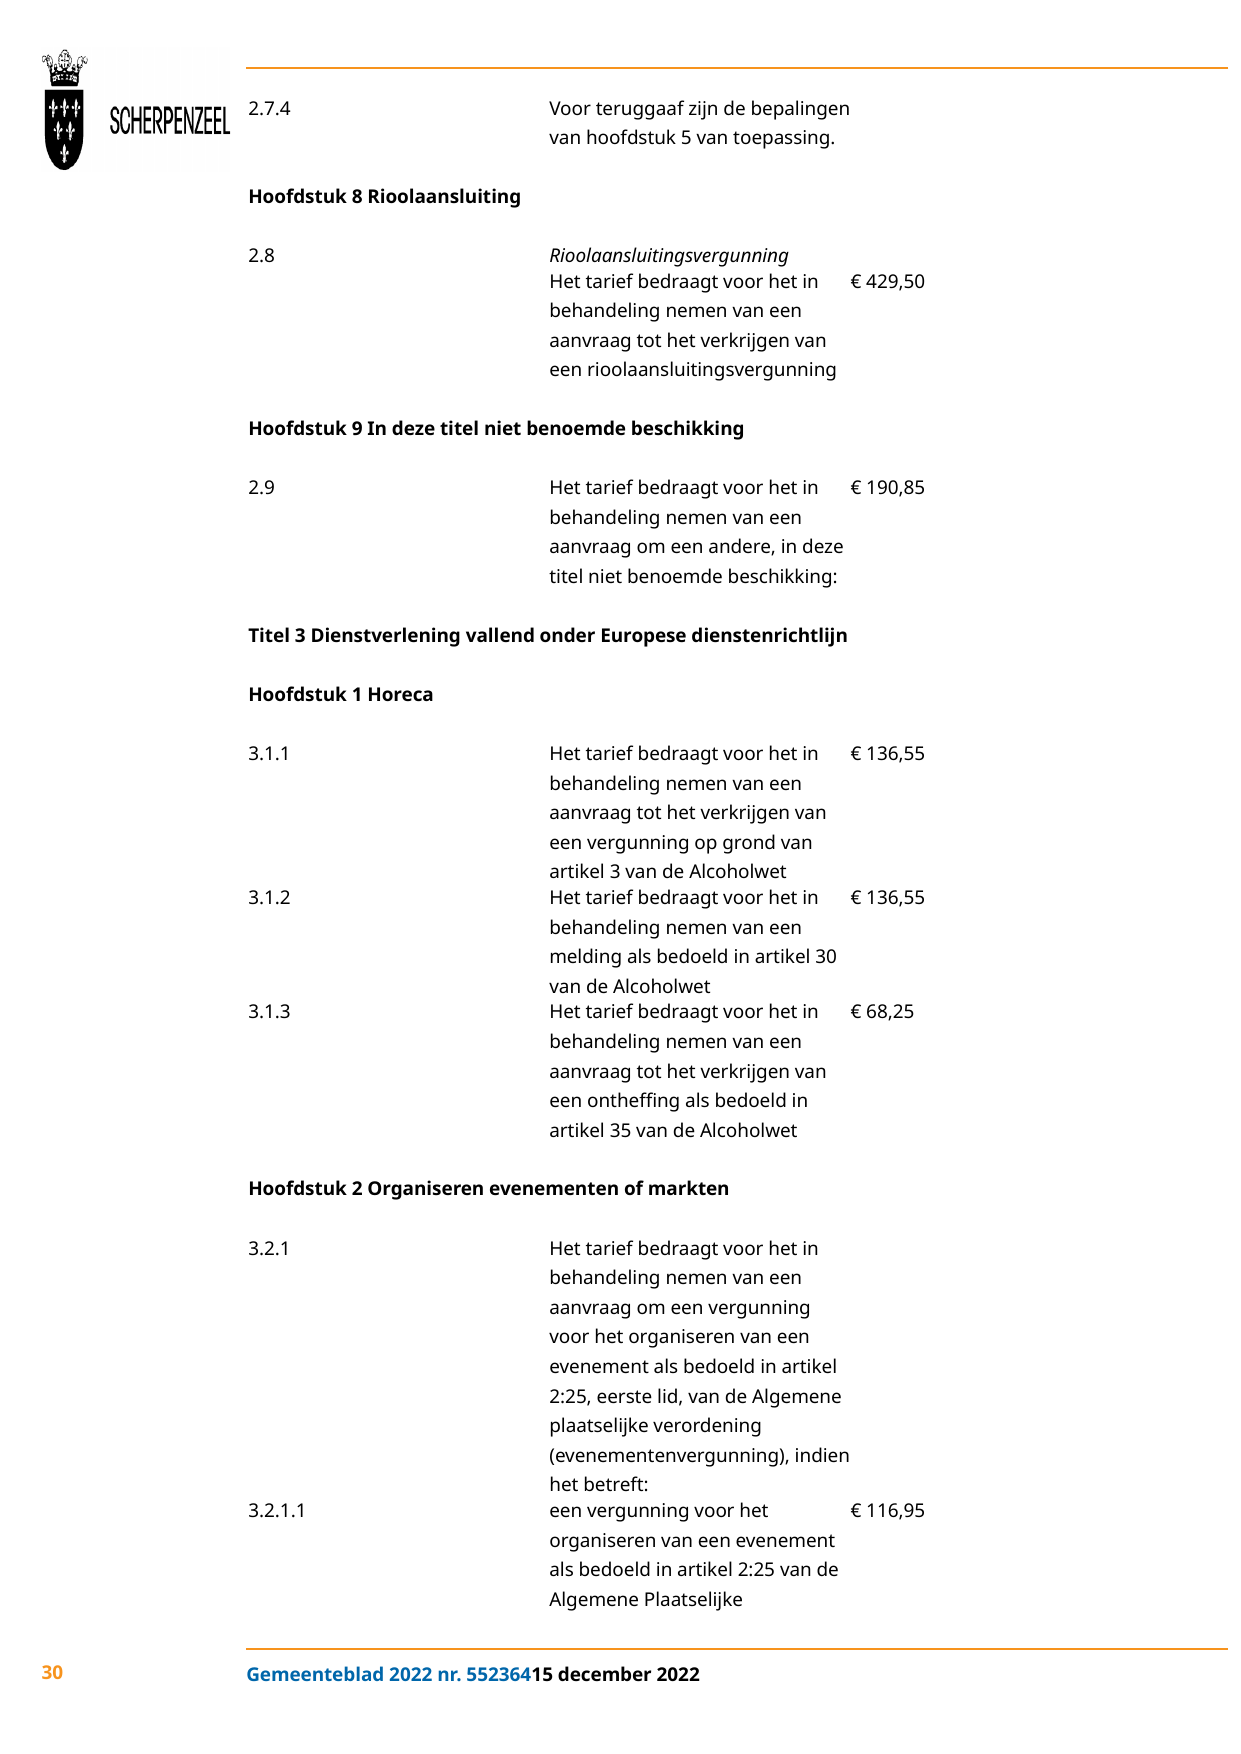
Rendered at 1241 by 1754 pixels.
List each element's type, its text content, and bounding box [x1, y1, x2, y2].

table_header Rioolaansluitingsvergunning [549, 242, 850, 268]
table_header € 190,85 [850, 475, 1152, 589]
table_header 3.2.1 [248, 1235, 549, 1497]
table_cell 2.7.4 [248, 95, 549, 150]
table_header € 136,55 [850, 740, 1152, 884]
text Hoofdstuk 8 Rioolaansluiting [248, 183, 1152, 209]
table_cell een vergunning voor het organiseren van een evenement als bedoeld in artikel 2:25 van de Algemene Plaatselijke [549, 1497, 850, 1612]
table_cell 3.2.1.1 [248, 1497, 549, 1612]
text Titel 3 Dienstverlening vallend onder Europese dienstenrichtlijn [248, 622, 1152, 647]
text Hoofdstuk 9 In deze titel niet benoemde beschikking [248, 415, 1152, 441]
table_cell € 116,95 [850, 1497, 1152, 1612]
table_header 2.9 [248, 475, 549, 589]
table_header Het tarief bedraagt voor het in behandeling nemen van een aanvraag tot het verkrijgen van een vergunning op grond van artikel 3 van de Alcoholwet [549, 740, 850, 884]
table_cell € 68,25 [850, 999, 1152, 1143]
table_cell Het tarief bedraagt voor het in behandeling nemen van een melding als bedoeld in artikel 30 van de Alcoholwet [549, 884, 850, 999]
table_header [850, 242, 1152, 268]
table_cell € 136,55 [850, 884, 1152, 999]
table_header Het tarief bedraagt voor het in behandeling nemen van een aanvraag om een vergunning voor het organiseren van een evenement als bedoeld in artikel 2:25, eerste lid, van de Algemene plaatselijke verordening (evenementenvergunning), indien het betreft: [549, 1235, 850, 1497]
table_cell Voor teruggaaf zijn de bepalingen van hoofdstuk 5 van toepassing. [549, 95, 850, 150]
table_cell [850, 95, 1152, 150]
table_cell 3.1.2 [248, 884, 549, 999]
text Hoofdstuk 1 Horeca [248, 681, 1152, 707]
table_cell Het tarief bedraagt voor het in behandeling nemen van een aanvraag tot het verkrijgen van een rioolaansluitingsvergunning [549, 268, 850, 382]
table_header 3.1.1 [248, 740, 549, 884]
table_header [850, 1235, 1152, 1497]
table_cell [248, 268, 549, 382]
picture [41, 47, 231, 172]
text Hoofdstuk 2 Organiseren evenementen of markten [248, 1176, 1152, 1201]
table_header 2.8 [248, 242, 549, 268]
table_cell 3.1.3 [248, 999, 549, 1143]
table_cell Het tarief bedraagt voor het in behandeling nemen van een aanvraag tot het verkrijgen van een ontheffing als bedoeld in artikel 35 van de Alcoholwet [549, 999, 850, 1143]
table_header Het tarief bedraagt voor het in behandeling nemen van een aanvraag om een andere, in deze titel niet benoemde beschikking: [549, 475, 850, 589]
table_cell € 429,50 [850, 268, 1152, 382]
